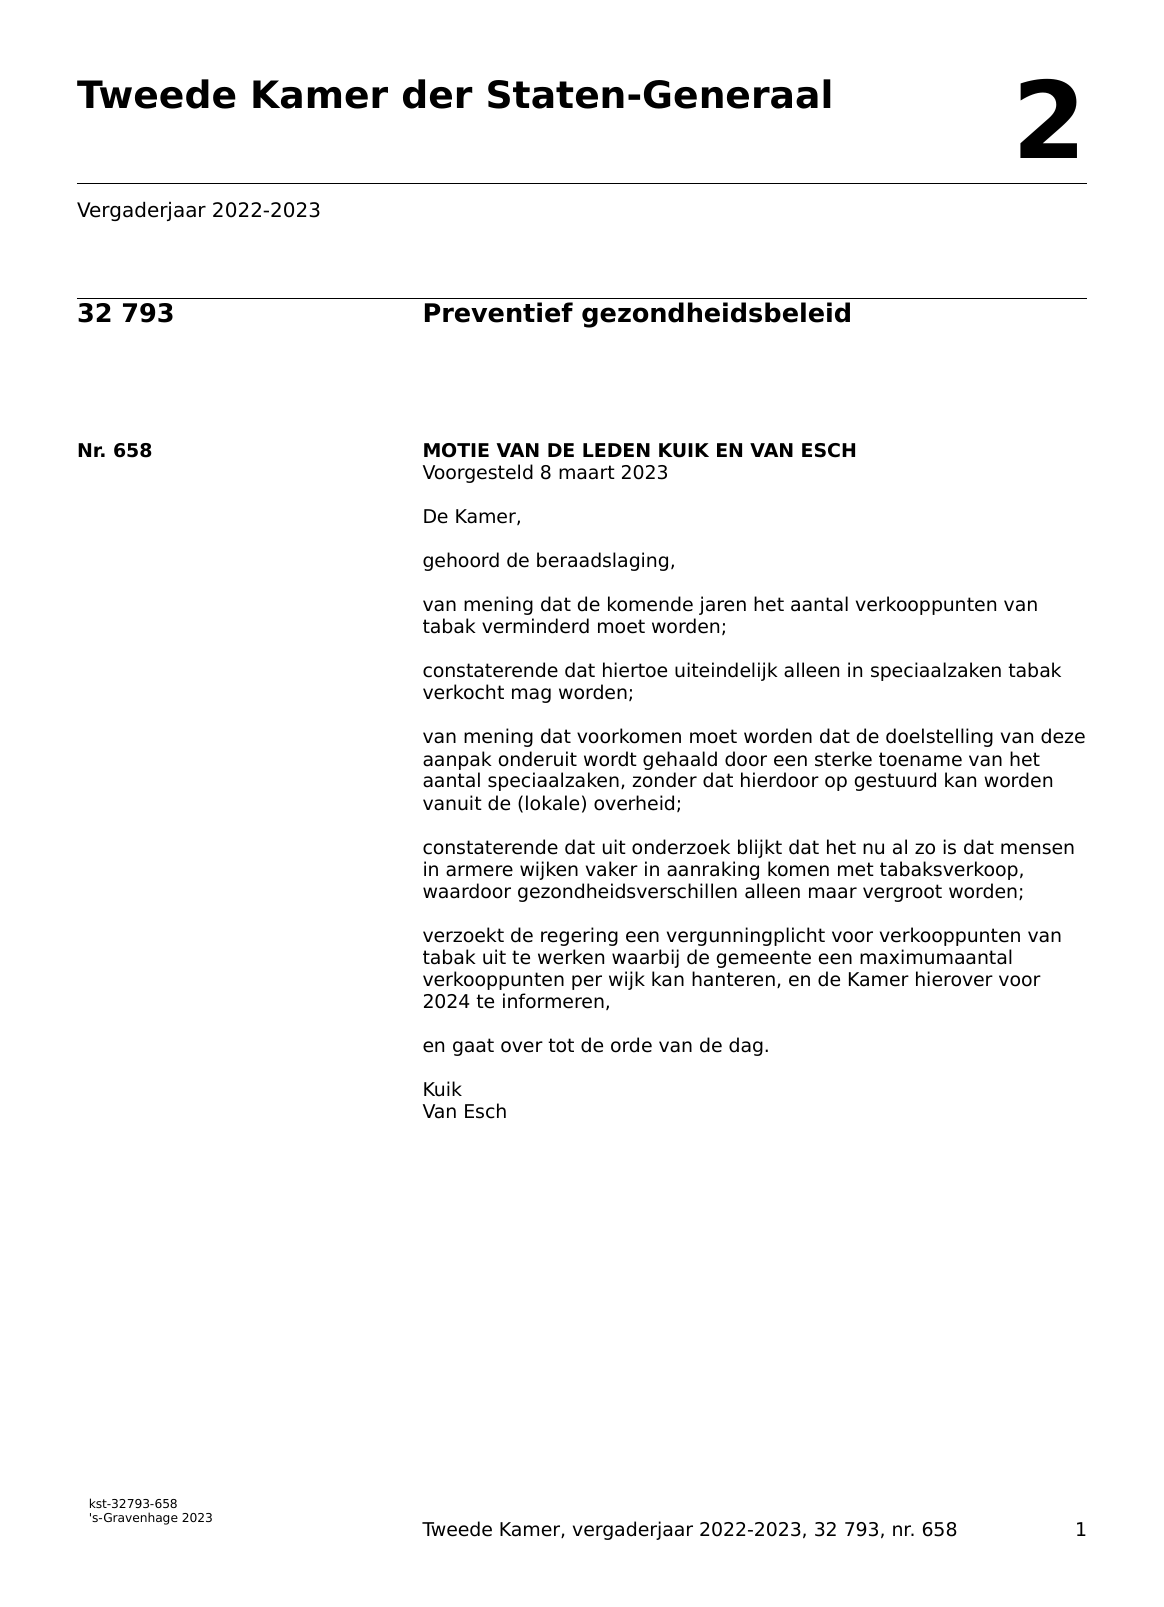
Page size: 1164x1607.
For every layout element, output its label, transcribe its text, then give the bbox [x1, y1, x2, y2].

subtitle 32 793 Preventief gezondheidsbeleid [77, 299, 1087, 329]
table_cell Vergaderjaar 2022-2023 [77, 184, 1087, 298]
text en gaat over tot de orde van de dag. [422, 1035, 1087, 1057]
text van mening dat de komende jaren het aantal verkooppunten van tabak verminderd moet worden; [422, 594, 1087, 638]
text Voorgesteld 8 maart 2023 [422, 462, 1087, 484]
table_header 2 [886, 59, 1087, 183]
text constaterende dat uit onderzoek blijkt dat het nu al zo is dat mensen in armere wijken vaker in aanraking komen met tabaksverkoop, waardoor gezondheidsverschillen alleen maar vergroot worden; [422, 837, 1087, 902]
text De Kamer, [422, 506, 1087, 528]
text van mening dat voorkomen moet worden dat de doelstelling van deze aanpak onderuit wordt gehaald door een sterke toename van het aantal speciaalzaken, zonder dat hierdoor op gestuurd kan worden vanuit de (lokale) overheid; [422, 726, 1087, 814]
text gehoord de beraadslaging, [422, 550, 1087, 572]
table_header Tweede Kamer der Staten-Generaal [77, 59, 886, 183]
text constaterende dat hiertoe uiteindelijk alleen in speciaalzaken tabak verkocht mag worden; [422, 660, 1087, 704]
text kst-32793-658 [88, 1497, 323, 1511]
subtitle Nr. 658 MOTIE VAN DE LEDEN KUIK EN VAN ESCH [77, 440, 1087, 462]
text 's-Gravenhage 2023 [88, 1511, 323, 1525]
text Kuik [422, 1079, 1087, 1101]
text Van Esch [422, 1101, 1087, 1123]
text verzoekt de regering een vergunningplicht voor verkooppunten van tabak uit te werken waarbij de gemeente een maximumaantal verkooppunten per wijk kan hanteren, en de Kamer hierover voor 2024 te informeren, [422, 925, 1087, 1013]
